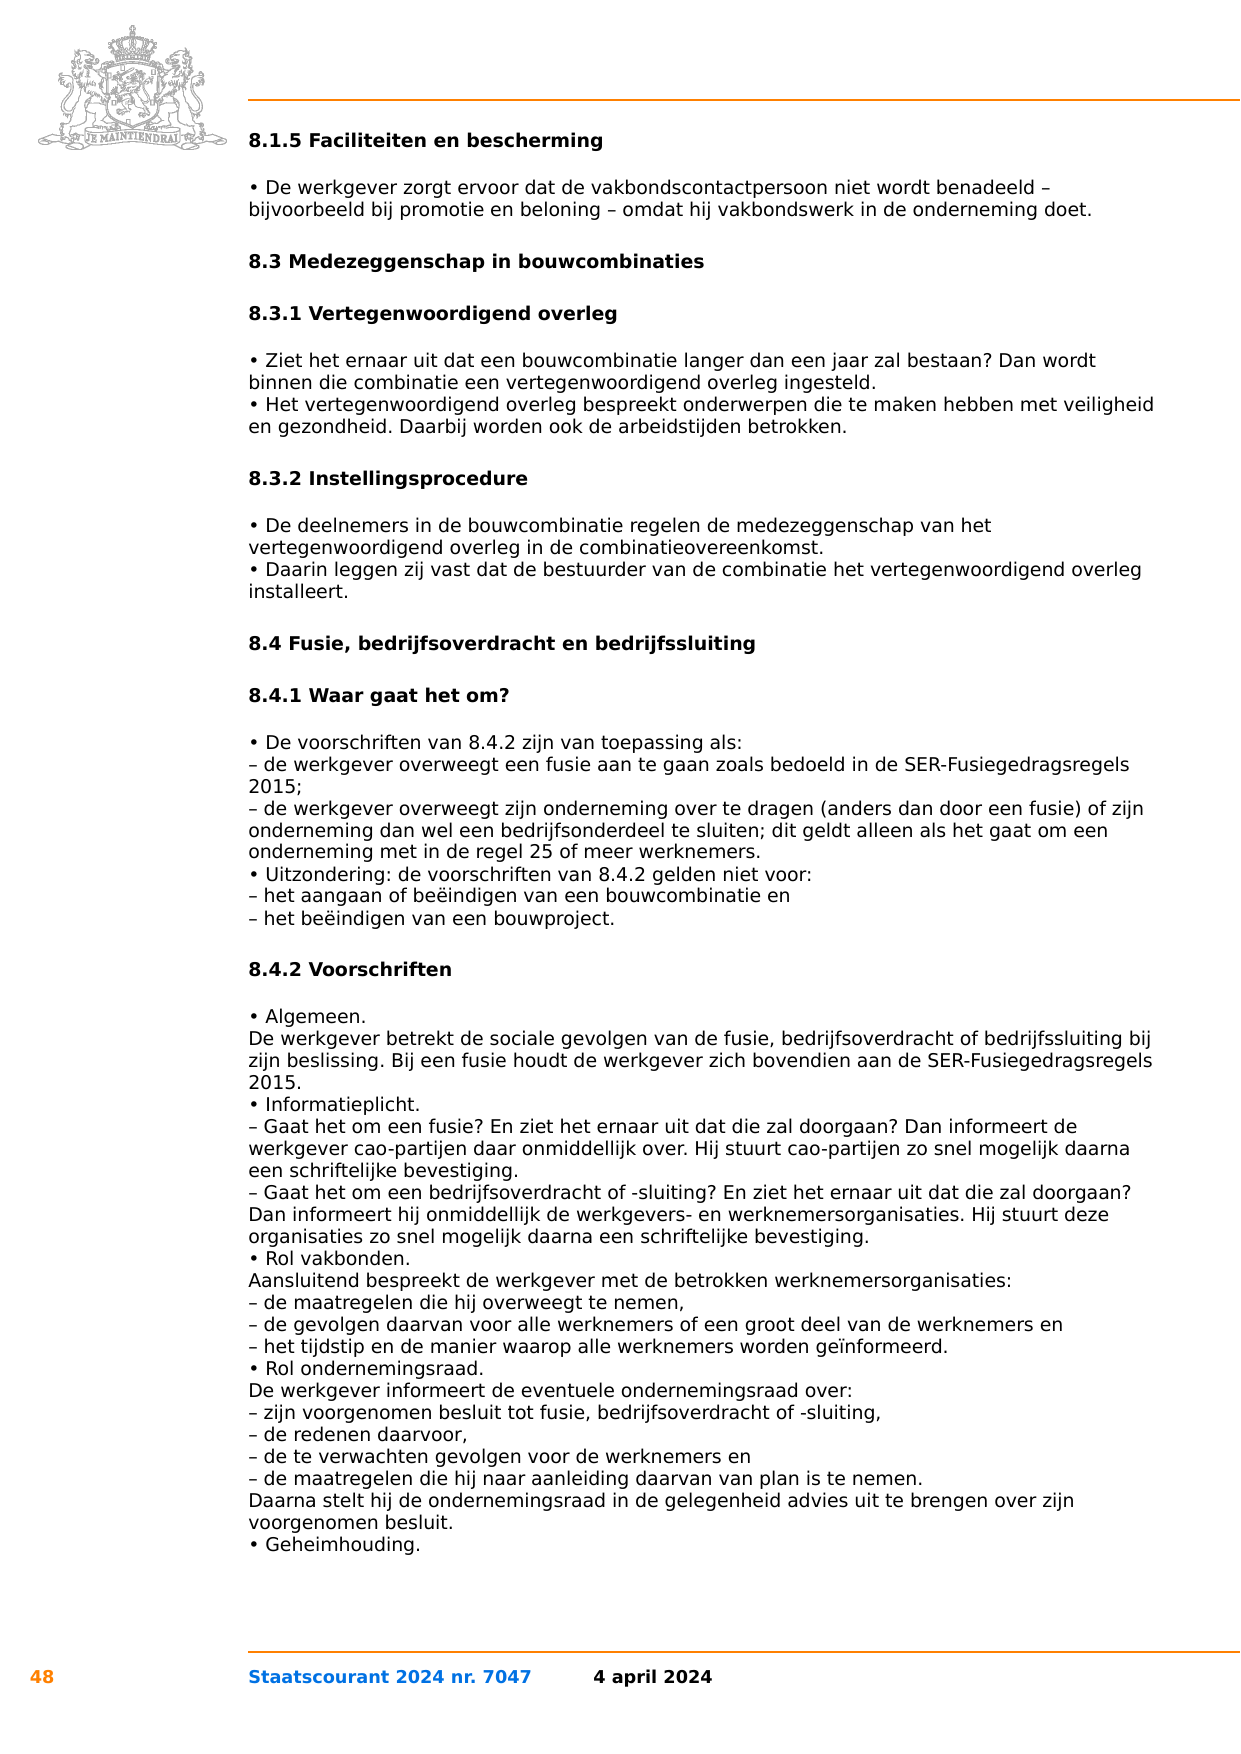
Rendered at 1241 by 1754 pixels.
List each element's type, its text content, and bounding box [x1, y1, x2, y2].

text – het beëindigen van een bouwproject. [248, 907, 1163, 929]
text – Gaat het om een bedrijfsoverdracht of -sluiting? En ziet het ernaar uit dat die zal doorgaan? Dan informeert hij onmiddellijk de werkgevers- en werknemersorganisaties. Hij stuurt deze organisaties zo snel mogelijk daarna een schriftelijke bevestiging. [248, 1182, 1163, 1248]
text – zijn voorgenomen besluit tot fusie, bedrijfsoverdracht of -sluiting, [248, 1402, 1163, 1424]
text Daarna stelt hij de ondernemingsraad in de gelegenheid advies uit te brengen over zijn voorgenomen besluit. [248, 1490, 1163, 1534]
subtitle 8.3.2 Instellingsprocedure [248, 468, 1163, 490]
text • De werkgever zorgt ervoor dat de vakbondscontactpersoon niet wordt benadeeld – bijvoorbeeld bij promotie en beloning – omdat hij vakbondswerk in de onderneming doet. [248, 177, 1163, 221]
subtitle 8.4 Fusie, bedrijfsoverdracht en bedrijfssluiting [248, 633, 1163, 654]
text • Algemeen. [248, 1006, 1163, 1028]
text • Ziet het ernaar uit dat een bouwcombinatie langer dan een jaar zal bestaan? Dan wordt binnen die combinatie een vertegenwoordigend overleg ingesteld. [248, 350, 1163, 394]
subtitle 8.3.1 Vertegenwoordigend overleg [248, 303, 1163, 325]
text – het tijdstip en de manier waarop alle werknemers worden geïnformeerd. [248, 1336, 1163, 1358]
text • Geheimhouding. [248, 1534, 1163, 1556]
text • Het vertegenwoordigend overleg bespreekt onderwerpen die te maken hebben met veiligheid en gezondheid. Daarbij worden ook de arbeidstijden betrokken. [248, 394, 1163, 438]
subtitle 8.1.5 Faciliteiten en bescherming [248, 130, 1163, 152]
text – de te verwachten gevolgen voor de werknemers en [248, 1446, 1163, 1468]
text • De deelnemers in de bouwcombinatie regelen de medezeggenschap van het vertegenwoordigend overleg in de combinatieovereenkomst. [248, 515, 1163, 559]
text – de werkgever overweegt zijn onderneming over te dragen (anders dan door een fusie) of zijn onderneming dan wel een bedrijfsonderdeel te sluiten; dit geldt alleen als het gaat om een onderneming met in de regel 25 of meer werknemers. [248, 797, 1163, 863]
text • Rol ondernemingsraad. [248, 1358, 1163, 1380]
text • Informatieplicht. [248, 1094, 1163, 1116]
text • De voorschriften van 8.4.2 zijn van toepassing als: [248, 732, 1163, 753]
text • Uitzondering: de voorschriften van 8.4.2 gelden niet voor: [248, 863, 1163, 885]
text De werkgever informeert de eventuele ondernemingsraad over: [248, 1380, 1163, 1402]
text • Daarin leggen zij vast dat de bestuurder van de combinatie het vertegenwoordigend overleg installeert. [248, 559, 1163, 603]
text – Gaat het om een fusie? En ziet het ernaar uit dat die zal doorgaan? Dan informeert de werkgever cao-partijen daar onmiddellijk over. Hij stuurt cao-partijen zo snel mogelijk daarna een schriftelijke bevestiging. [248, 1116, 1163, 1182]
text – de gevolgen daarvan voor alle werknemers of een groot deel van de werknemers en [248, 1314, 1163, 1336]
subtitle 8.4.2 Voorschriften [248, 959, 1163, 981]
picture [38, 25, 227, 150]
text – het aangaan of beëindigen van een bouwcombinatie en [248, 885, 1163, 907]
text De werkgever betrekt de sociale gevolgen van de fusie, bedrijfsoverdracht of bedrijfssluiting bij zijn beslissing. Bij een fusie houdt de werkgever zich bovendien aan de SER-Fusiegedragsregels 2015. [248, 1028, 1163, 1094]
text – de maatregelen die hij overweegt te nemen, [248, 1292, 1163, 1314]
text • Rol vakbonden. [248, 1248, 1163, 1270]
text – de werkgever overweegt een fusie aan te gaan zoals bedoeld in de SER-Fusiegedragsregels 2015; [248, 753, 1163, 797]
text – de redenen daarvoor, [248, 1424, 1163, 1446]
subtitle 8.3 Medezeggenschap in bouwcombinaties [248, 251, 1163, 273]
text – de maatregelen die hij naar aanleiding daarvan van plan is te nemen. [248, 1468, 1163, 1490]
text Aansluitend bespreekt de werkgever met de betrokken werknemersorganisaties: [248, 1270, 1163, 1292]
subtitle 8.4.1 Waar gaat het om? [248, 684, 1163, 707]
